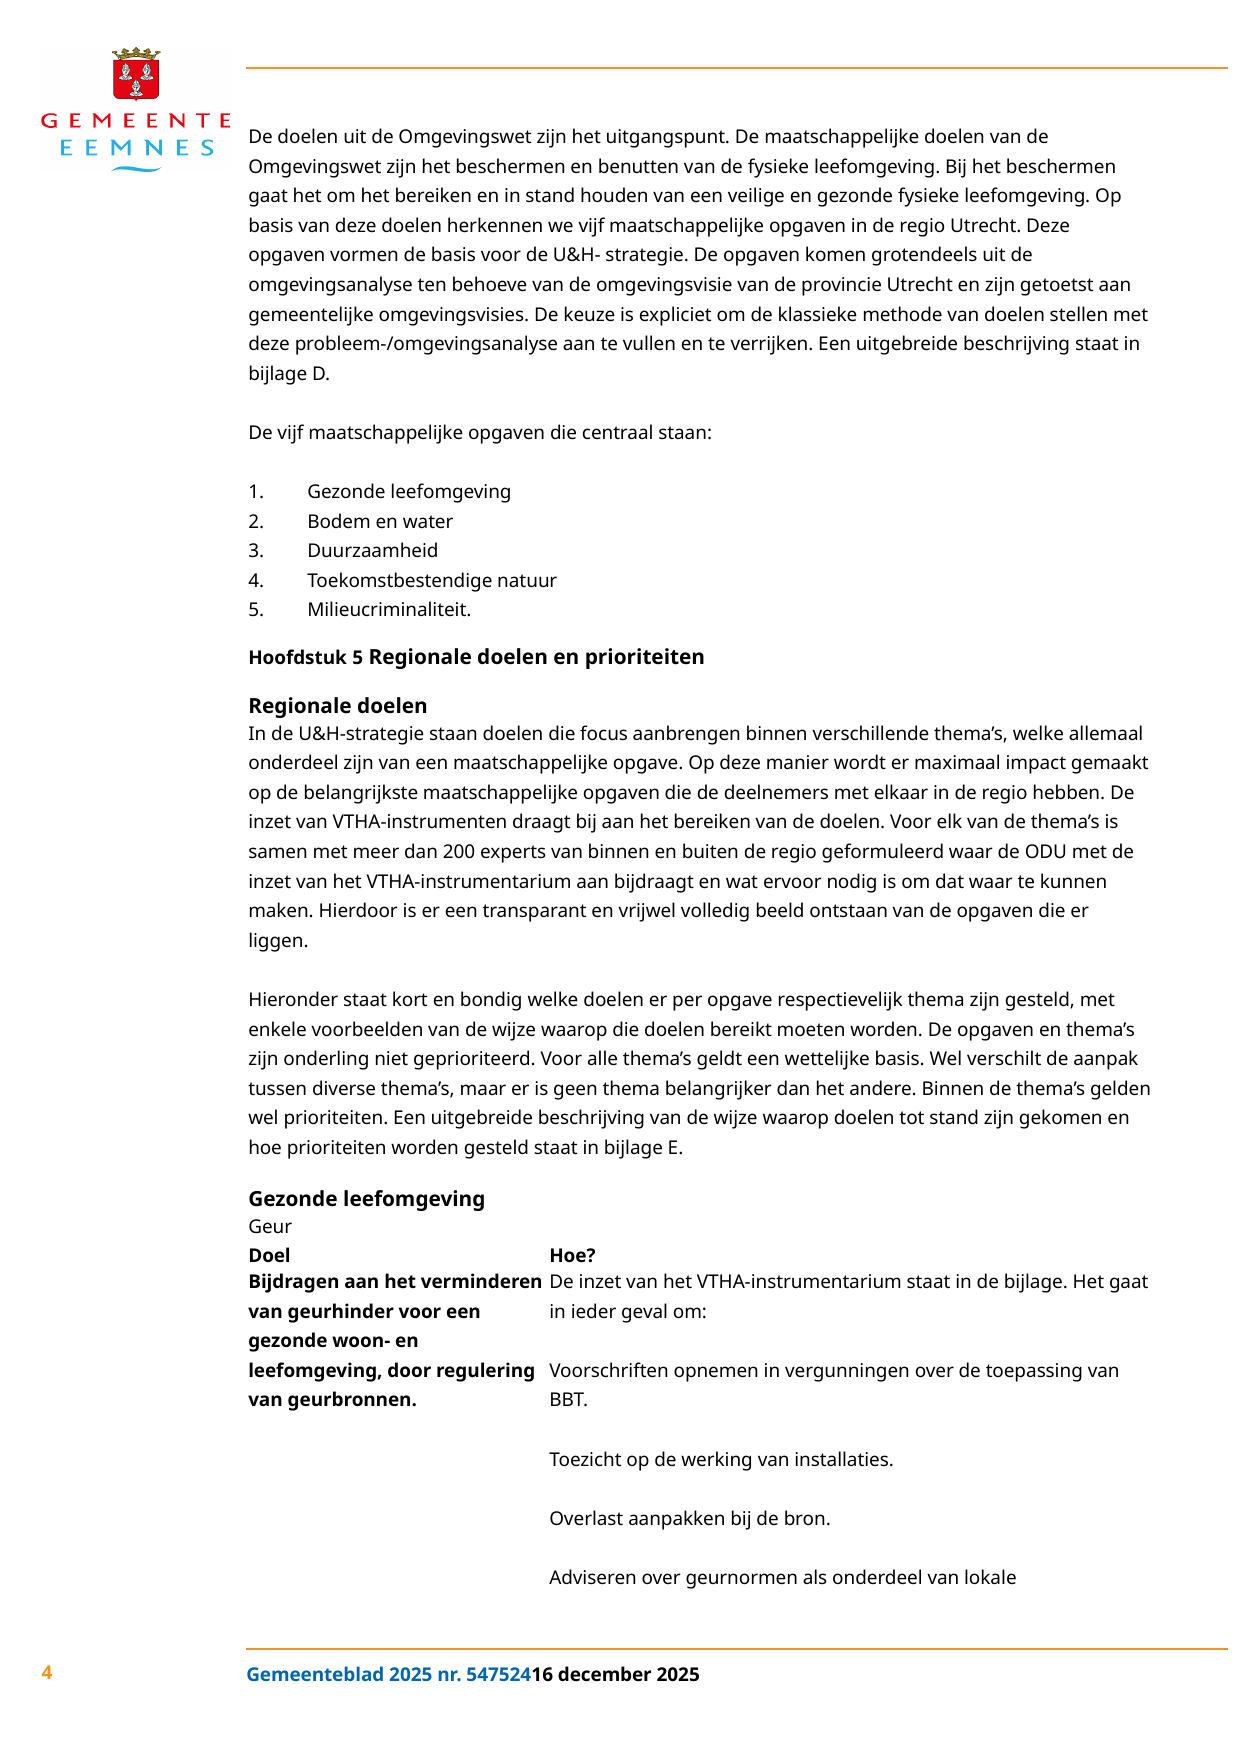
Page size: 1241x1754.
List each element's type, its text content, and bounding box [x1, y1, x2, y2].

table_header Hoe? [549, 1243, 1152, 1268]
text Hoofdstuk 5 Regionale doelen en prioriteiten [248, 642, 1152, 671]
list Toekomstbestendige natuur [248, 567, 1152, 593]
text Gezonde leefomgeving [248, 1184, 1152, 1213]
table_header Doel [248, 1243, 549, 1268]
text Geur [248, 1213, 1152, 1239]
table_cell De inzet van het VTHA-instrumentarium staat in de bijlage. Het gaat in ieder geval om: Voorschriften opnemen in vergunningen over de toepassing van BBT. Toezicht op de werking van installaties. Overlast aanpakken bij de bron. Adviseren over geurnormen als onderdeel van lokale [549, 1268, 1152, 1590]
list Gezonde leefomgeving [248, 478, 1152, 504]
text Regionale doelen [248, 691, 1152, 720]
text In de U&H-strategie staan doelen die focus aanbrengen binnen verschillende thema’s, welke allemaal onderdeel zijn van een maatschappelijke opgave. Op deze manier wordt er maximaal impact gemaakt op de belangrijkste maatschappelijke opgaven die de deelnemers met elkaar in de regio hebben. De inzet van VTHA-instrumenten draagt bij aan het bereiken van de doelen. Voor elk van de thema’s is samen met meer dan 200 experts van binnen en buiten de regio geformuleerd waar de ODU met de inzet van het VTHA-instrumentarium aan bijdraagt en wat ervoor nodig is om dat waar te kunnen maken. Hierdoor is er een transparant en vrijwel volledig beeld ontstaan van de opgaven die er liggen. [248, 720, 1152, 953]
text De vijf maatschappelijke opgaven die centraal staan: [248, 419, 1152, 445]
text De doelen uit de Omgevingswet zijn het uitgangspunt. De maatschappelijke doelen van de Omgevingswet zijn het beschermen en benutten van de fysieke leefomgeving. Bij het beschermen gaat het om het bereiken en in stand houden van een veilige en gezonde fysieke leefomgeving. Op basis van deze doelen herkennen we vijf maatschappelijke opgaven in de regio Utrecht. Deze opgaven vormen de basis voor de U&H- strategie. De opgaven komen grotendeels uit de omgevingsanalyse ten behoeve van de omgevingsvisie van de provincie Utrecht en zijn getoetst aan gemeentelijke omgevingsvisies. De keuze is expliciet om de klassieke methode van doelen stellen met deze probleem-/omgevingsanalyse aan te vullen en te verrijken. Een uitgebreide beschrijving staat in bijlage D. [248, 123, 1152, 386]
table_cell Bijdragen aan het verminderen van geurhinder voor een gezonde woon- en leefomgeving, door regulering van geurbronnen. [248, 1268, 549, 1590]
list Bodem en water [248, 508, 1152, 533]
list Duurzaamheid [248, 537, 1152, 563]
picture [41, 47, 231, 172]
list Milieucriminaliteit. [248, 597, 1152, 622]
text Hieronder staat kort en bondig welke doelen er per opgave respectievelijk thema zijn gesteld, met enkele voorbeelden van de wijze waarop die doelen bereikt moeten worden. De opgaven en thema’s zijn onderling niet geprioriteerd. Voor alle thema’s geldt een wettelijke basis. Wel verschilt de aanpak tussen diverse thema’s, maar er is geen thema belangrijker dan het andere. Binnen de thema’s gelden wel prioriteiten. Een uitgebreide beschrijving van de wijze waarop doelen tot stand zijn gekomen en hoe prioriteiten worden gesteld staat in bijlage E. [248, 986, 1152, 1160]
